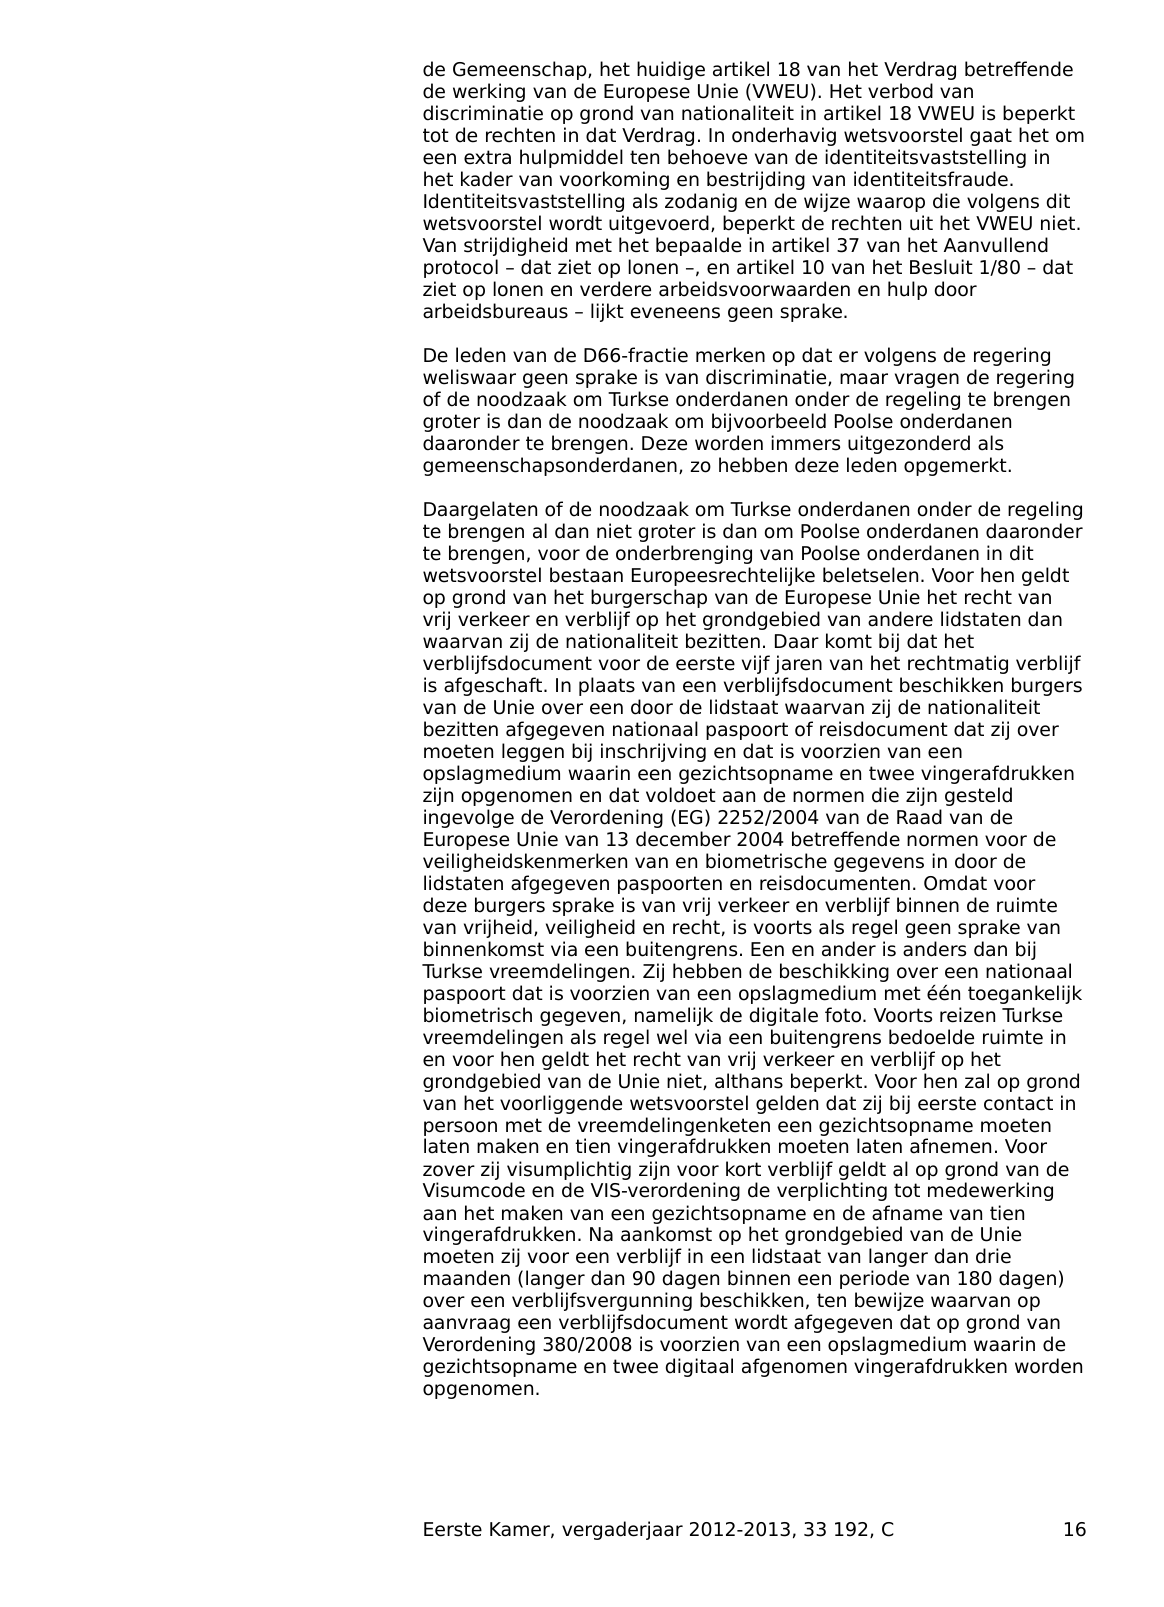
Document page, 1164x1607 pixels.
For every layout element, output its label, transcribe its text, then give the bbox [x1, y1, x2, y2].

text de Gemeenschap, het huidige artikel 18 van het Verdrag betreffende de werking van de Europese Unie (VWEU). Het verbod van discriminatie op grond van nationaliteit in artikel 18 VWEU is beperkt tot de rechten in dat Verdrag. In onderhavig wetsvoorstel gaat het om een extra hulpmiddel ten behoeve van de identiteitsvaststelling in het kader van voorkoming en bestrijding van identiteitsfraude. Identiteitsvaststelling als zodanig en de wijze waarop die volgens dit wetsvoorstel wordt uitgevoerd, beperkt de rechten uit het VWEU niet. Van strijdigheid met het bepaalde in artikel 37 van het Aanvullend protocol – dat ziet op lonen –, en artikel 10 van het Besluit 1/80 – dat ziet op lonen en verdere arbeidsvoorwaarden en hulp door arbeidsbureaus – lijkt eveneens geen sprake. [422, 59, 1087, 323]
text Daargelaten of de noodzaak om Turkse onderdanen onder de regeling te brengen al dan niet groter is dan om Poolse onderdanen daaronder te brengen, voor de onderbrenging van Poolse onderdanen in dit wetsvoorstel bestaan Europeesrechtelijke beletselen. Voor hen geldt op grond van het burgerschap van de Europese Unie het recht van vrij verkeer en verblijf op het grondgebied van andere lidstaten dan waarvan zij de nationaliteit bezitten. Daar komt bij dat het verblijfsdocument voor de eerste vijf jaren van het rechtmatig verblijf is afgeschaft. In plaats van een verblijfsdocument beschikken burgers van de Unie over een door de lidstaat waarvan zij de nationaliteit bezitten afgegeven nationaal paspoort of reisdocument dat zij over moeten leggen bij inschrijving en dat is voorzien van een opslagmedium waarin een gezichtsopname en twee vingerafdrukken zijn opgenomen en dat voldoet aan de normen die zijn gesteld ingevolge de Verordening (EG) 2252/2004 van de Raad van de Europese Unie van 13 december 2004 betreffende normen voor de veiligheidskenmerken van en biometrische gegevens in door de lidstaten afgegeven paspoorten en reisdocumenten. Omdat voor deze burgers sprake is van vrij verkeer en verblijf binnen de ruimte van vrijheid, veiligheid en recht, is voorts als regel geen sprake van binnenkomst via een buitengrens. Een en ander is anders dan bij Turkse vreemdelingen. Zij hebben de beschikking over een nationaal paspoort dat is voorzien van een opslagmedium met één toegankelijk biometrisch gegeven, namelijk de digitale foto. Voorts reizen Turkse vreemdelingen als regel wel via een buitengrens bedoelde ruimte in en voor hen geldt het recht van vrij verkeer en verblijf op het grondgebied van de Unie niet, althans beperkt. Voor hen zal op grond van het voorliggende wetsvoorstel gelden dat zij bij eerste contact in persoon met de vreemdelingenketen een gezichtsopname moeten laten maken en tien vingerafdrukken moeten laten afnemen. Voor zover zij visumplichtig zijn voor kort verblijf geldt al op grond van de Visumcode en de VIS-verordening de verplichting tot medewerking aan het maken van een gezichtsopname en de afname van tien vingerafdrukken. Na aankomst op het grondgebied van de Unie moeten zij voor een verblijf in een lidstaat van langer dan drie maanden (langer dan 90 dagen binnen een periode van 180 dagen) over een verblijfsvergunning beschikken, ten bewijze waarvan op aanvraag een verblijfsdocument wordt afgegeven dat op grond van Verordening 380/2008 is voorzien van een opslagmedium waarin de gezichtsopname en twee digitaal afgenomen vingerafdrukken worden opgenomen. [422, 499, 1087, 1400]
text De leden van de D66-fractie merken op dat er volgens de regering weliswaar geen sprake is van discriminatie, maar vragen de regering of de noodzaak om Turkse onderdanen onder de regeling te brengen groter is dan de noodzaak om bijvoorbeeld Poolse onderdanen daaronder te brengen. Deze worden immers uitgezonderd als gemeenschapsonderdanen, zo hebben deze leden opgemerkt. [422, 345, 1087, 477]
